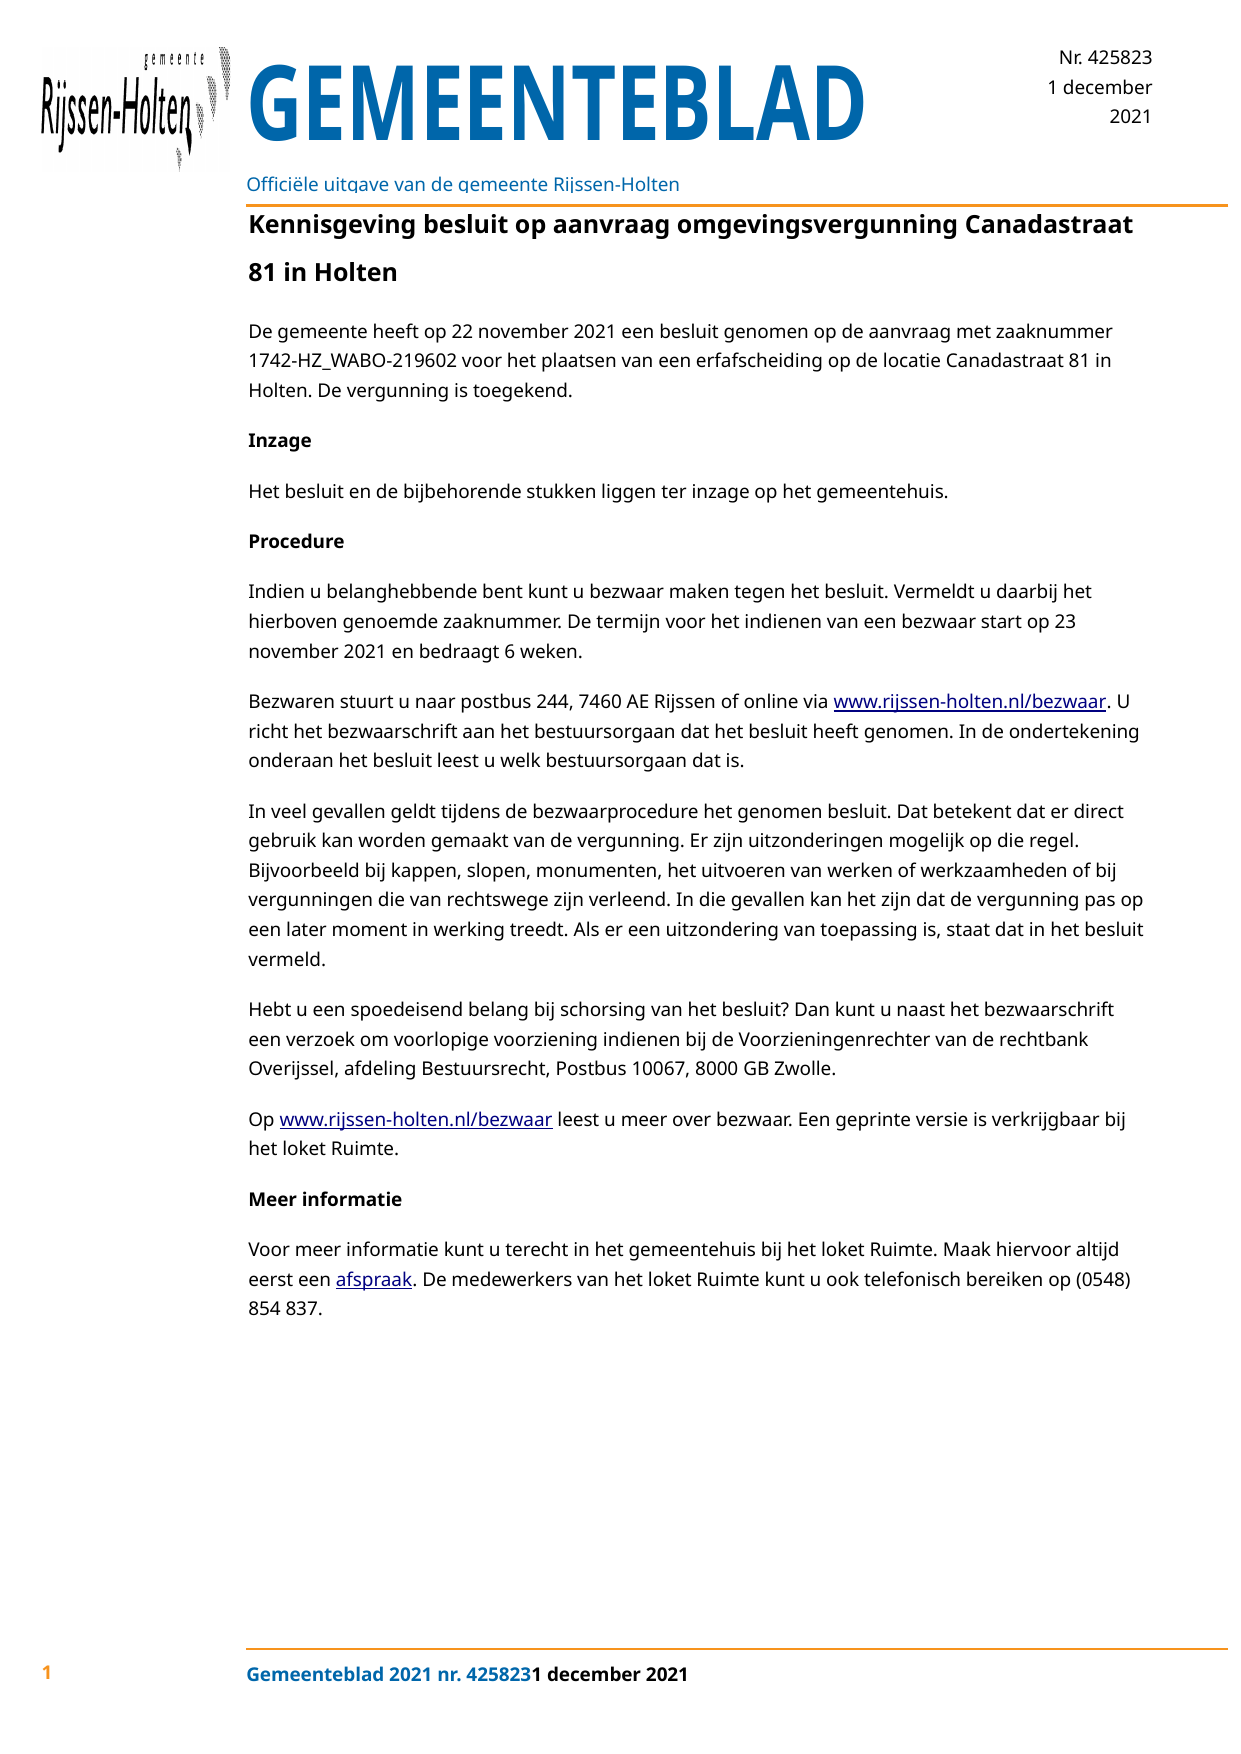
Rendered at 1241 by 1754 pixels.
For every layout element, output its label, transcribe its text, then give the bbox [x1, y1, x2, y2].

text Het besluit en de bijbehorende stukken liggen ter inzage op het gemeentehuis. [248, 478, 1152, 504]
text In veel gevallen geldt tijdens de bezwaarprocedure het genomen besluit. Dat betekent dat er direct gebruik kan worden gemaakt van de vergunning. Er zijn uitzonderingen mogelijk op die regel. Bijvoorbeeld bij kappen, slopen, monumenten, het uitvoeren van werken of werkzaamheden of bij vergunningen die van rechtswege zijn verleend. In die gevallen kan het zijn dat de vergunning pas op een later moment in werking treedt. Als er een uitzondering van toepassing is, staat dat in het besluit vermeld. [248, 798, 1152, 972]
text Meer informatie [248, 1186, 1152, 1212]
text Hebt u een spoedeisend belang bij schorsing van het besluit? Dan kunt u naast het bezwaarschrift een verzoek om voorlopige voorziening indienen bij de Voorzieningenrechter van de rechtbank Overijssel, afdeling Bestuursrecht, Postbus 10067, 8000 GB Zwolle. [248, 996, 1152, 1081]
text Kennisgeving besluit op aanvraag omgevingsvergunning Canadastraat 81 in Holten [248, 207, 1152, 288]
text Voor meer informatie kunt u terecht in het gemeentehuis bij het loket Ruimte. Maak hiervoor altijd eerst een afspraak. De medewerkers van het loket Ruimte kunt u ook telefonisch bereiken op (0548) 854 837. [248, 1236, 1152, 1321]
text Procedure [248, 528, 1152, 554]
text Bezwaren stuurt u naar postbus 244, 7460 AE Rijssen of online via www.rijssen-holten.nl/bezwaar. U richt het bezwaarschrift aan het bestuursorgaan dat het besluit heeft genomen. In de ondertekening onderaan het besluit leest u welk bestuursorgaan dat is. [248, 688, 1152, 773]
text De gemeente heeft op 22 november 2021 een besluit genomen op de aanvraag met zaaknummer 1742-HZ_WABO-219602 voor het plaatsen van een erfafscheiding op de locatie Canadastraat 81 in Holten. De vergunning is toegekend. [248, 318, 1152, 403]
text Indien u belanghebbende bent kunt u bezwaar maken tegen het besluit. Vermeldt u daarbij het hierboven genoemde zaaknummer. De termijn voor het indienen van een bezwaar start op 23 november 2021 en bedraagt 6 weken. [248, 579, 1152, 664]
text Inzage [248, 427, 1152, 453]
text Op www.rijssen-holten.nl/bezwaar leest u meer over bezwaar. Een geprinte versie is verkrijgbaar bij het loket Ruimte. [248, 1106, 1152, 1161]
picture [41, 47, 231, 172]
